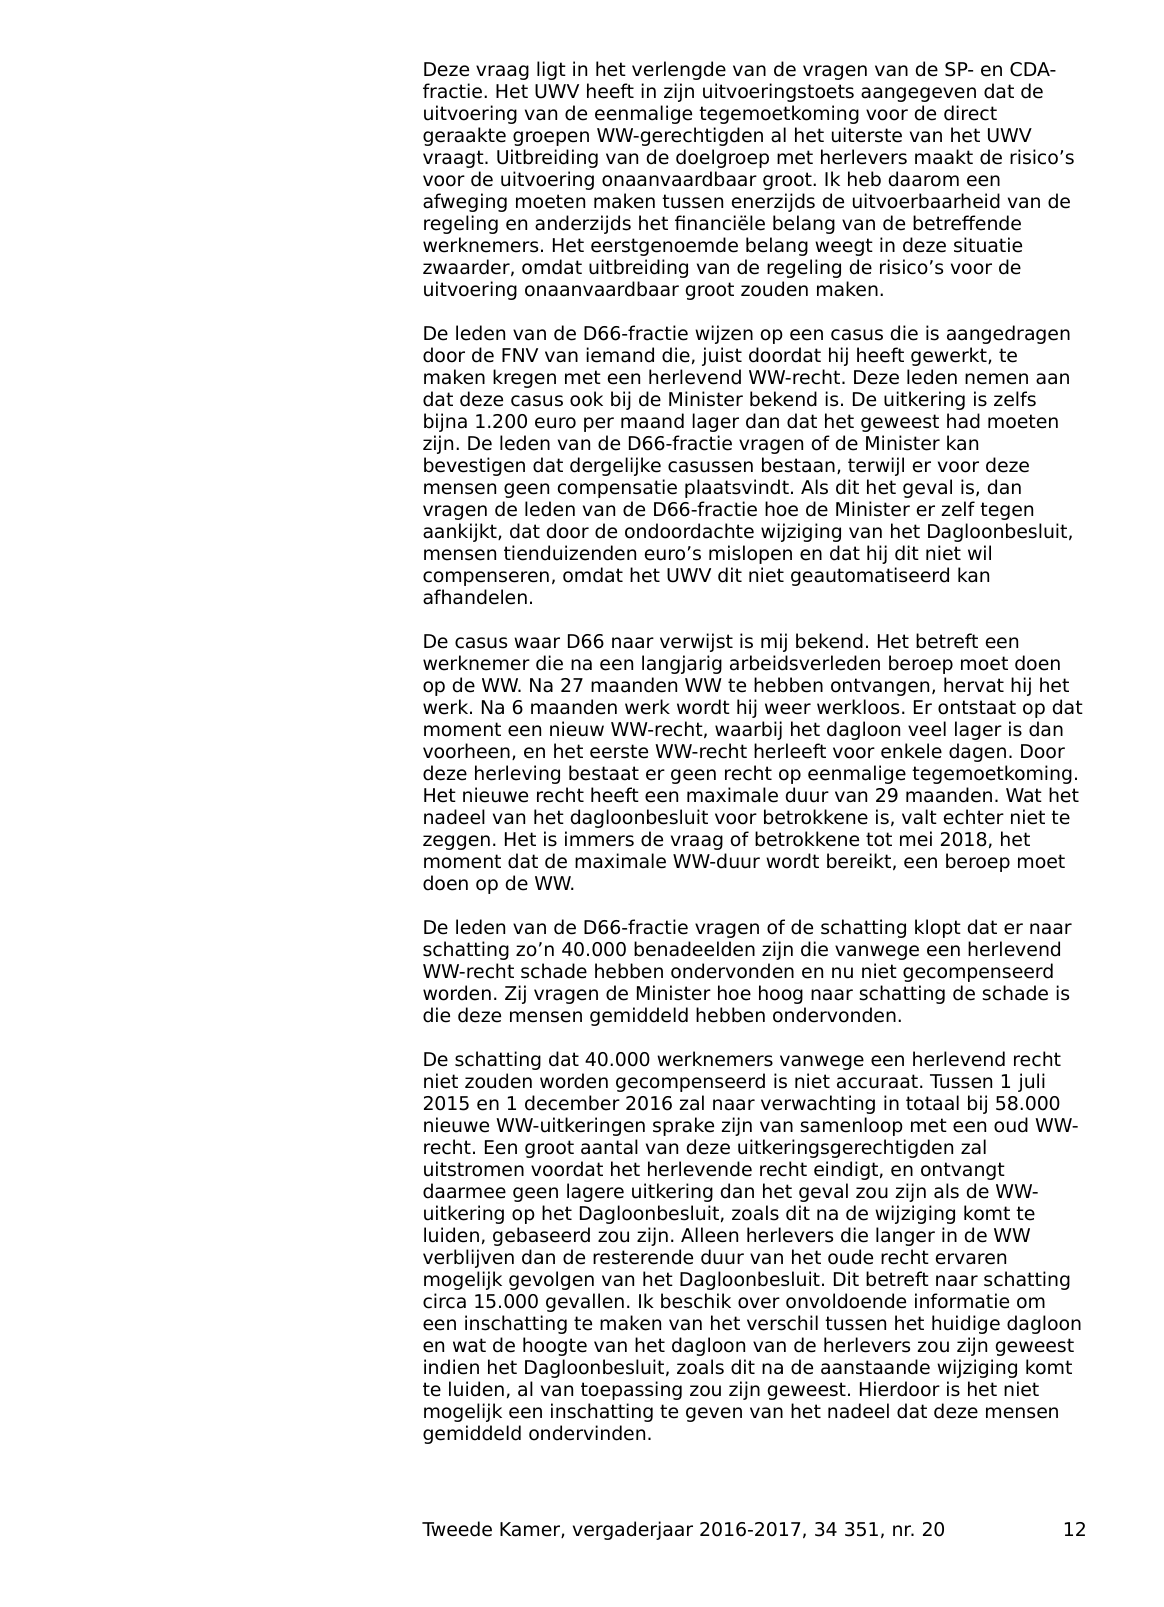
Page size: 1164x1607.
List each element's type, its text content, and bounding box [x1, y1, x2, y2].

text De schatting dat 40.000 werknemers vanwege een herlevend recht niet zouden worden gecompenseerd is niet accuraat. Tussen 1 juli 2015 en 1 december 2016 zal naar verwachting in totaal bij 58.000 nieuwe WW-uitkeringen sprake zijn van samenloop met een oud WW-recht. Een groot aantal van deze uitkeringsgerechtigden zal uitstromen voordat het herlevende recht eindigt, en ontvangt daarmee geen lagere uitkering dan het geval zou zijn als de WW-uitkering op het Dagloonbesluit, zoals dit na de wijziging komt te luiden, gebaseerd zou zijn. Alleen herlevers die langer in de WW verblijven dan de resterende duur van het oude recht ervaren mogelijk gevolgen van het Dagloonbesluit. Dit betreft naar schatting circa 15.000 gevallen. Ik beschik over onvoldoende informatie om een inschatting te maken van het verschil tussen het huidige dagloon en wat de hoogte van het dagloon van de herlevers zou zijn geweest indien het Dagloonbesluit, zoals dit na de aanstaande wijziging komt te luiden, al van toepassing zou zijn geweest. Hierdoor is het niet mogelijk een inschatting te geven van het nadeel dat deze mensen gemiddeld ondervinden. [422, 1049, 1087, 1444]
text De leden van de D66-fractie vragen of de schatting klopt dat er naar schatting zo’n 40.000 benadeelden zijn die vanwege een herlevend WW-recht schade hebben ondervonden en nu niet gecompenseerd worden. Zij vragen de Minister hoe hoog naar schatting de schade is die deze mensen gemiddeld hebben ondervonden. [422, 917, 1087, 1027]
text De leden van de D66-fractie wijzen op een casus die is aangedragen door de FNV van iemand die, juist doordat hij heeft gewerkt, te maken kregen met een herlevend WW-recht. Deze leden nemen aan dat deze casus ook bij de Minister bekend is. De uitkering is zelfs bijna 1.200 euro per maand lager dan dat het geweest had moeten zijn. De leden van de D66-fractie vragen of de Minister kan bevestigen dat dergelijke casussen bestaan, terwijl er voor deze mensen geen compensatie plaatsvindt. Als dit het geval is, dan vragen de leden van de D66-fractie hoe de Minister er zelf tegen aankijkt, dat door de ondoordachte wijziging van het Dagloonbesluit, mensen tienduizenden euro’s mislopen en dat hij dit niet wil compenseren, omdat het UWV dit niet geautomatiseerd kan afhandelen. [422, 323, 1087, 609]
text Deze vraag ligt in het verlengde van de vragen van de SP- en CDA-fractie. Het UWV heeft in zijn uitvoeringstoets aangegeven dat de uitvoering van de eenmalige tegemoetkoming voor de direct geraakte groepen WW-gerechtigden al het uiterste van het UWV vraagt. Uitbreiding van de doelgroep met herlevers maakt de risico’s voor de uitvoering onaanvaardbaar groot. Ik heb daarom een afweging moeten maken tussen enerzijds de uitvoerbaarheid van de regeling en anderzijds het financiële belang van de betreffende werknemers. Het eerstgenoemde belang weegt in deze situatie zwaarder, omdat uitbreiding van de regeling de risico’s voor de uitvoering onaanvaardbaar groot zouden maken. [422, 59, 1087, 301]
text De casus waar D66 naar verwijst is mij bekend. Het betreft een werknemer die na een langjarig arbeidsverleden beroep moet doen op de WW. Na 27 maanden WW te hebben ontvangen, hervat hij het werk. Na 6 maanden werk wordt hij weer werkloos. Er ontstaat op dat moment een nieuw WW-recht, waarbij het dagloon veel lager is dan voorheen, en het eerste WW-recht herleeft voor enkele dagen. Door deze herleving bestaat er geen recht op eenmalige tegemoetkoming. Het nieuwe recht heeft een maximale duur van 29 maanden. Wat het nadeel van het dagloonbesluit voor betrokkene is, valt echter niet te zeggen. Het is immers de vraag of betrokkene tot mei 2018, het moment dat de maximale WW-duur wordt bereikt, een beroep moet doen op de WW. [422, 631, 1087, 895]
